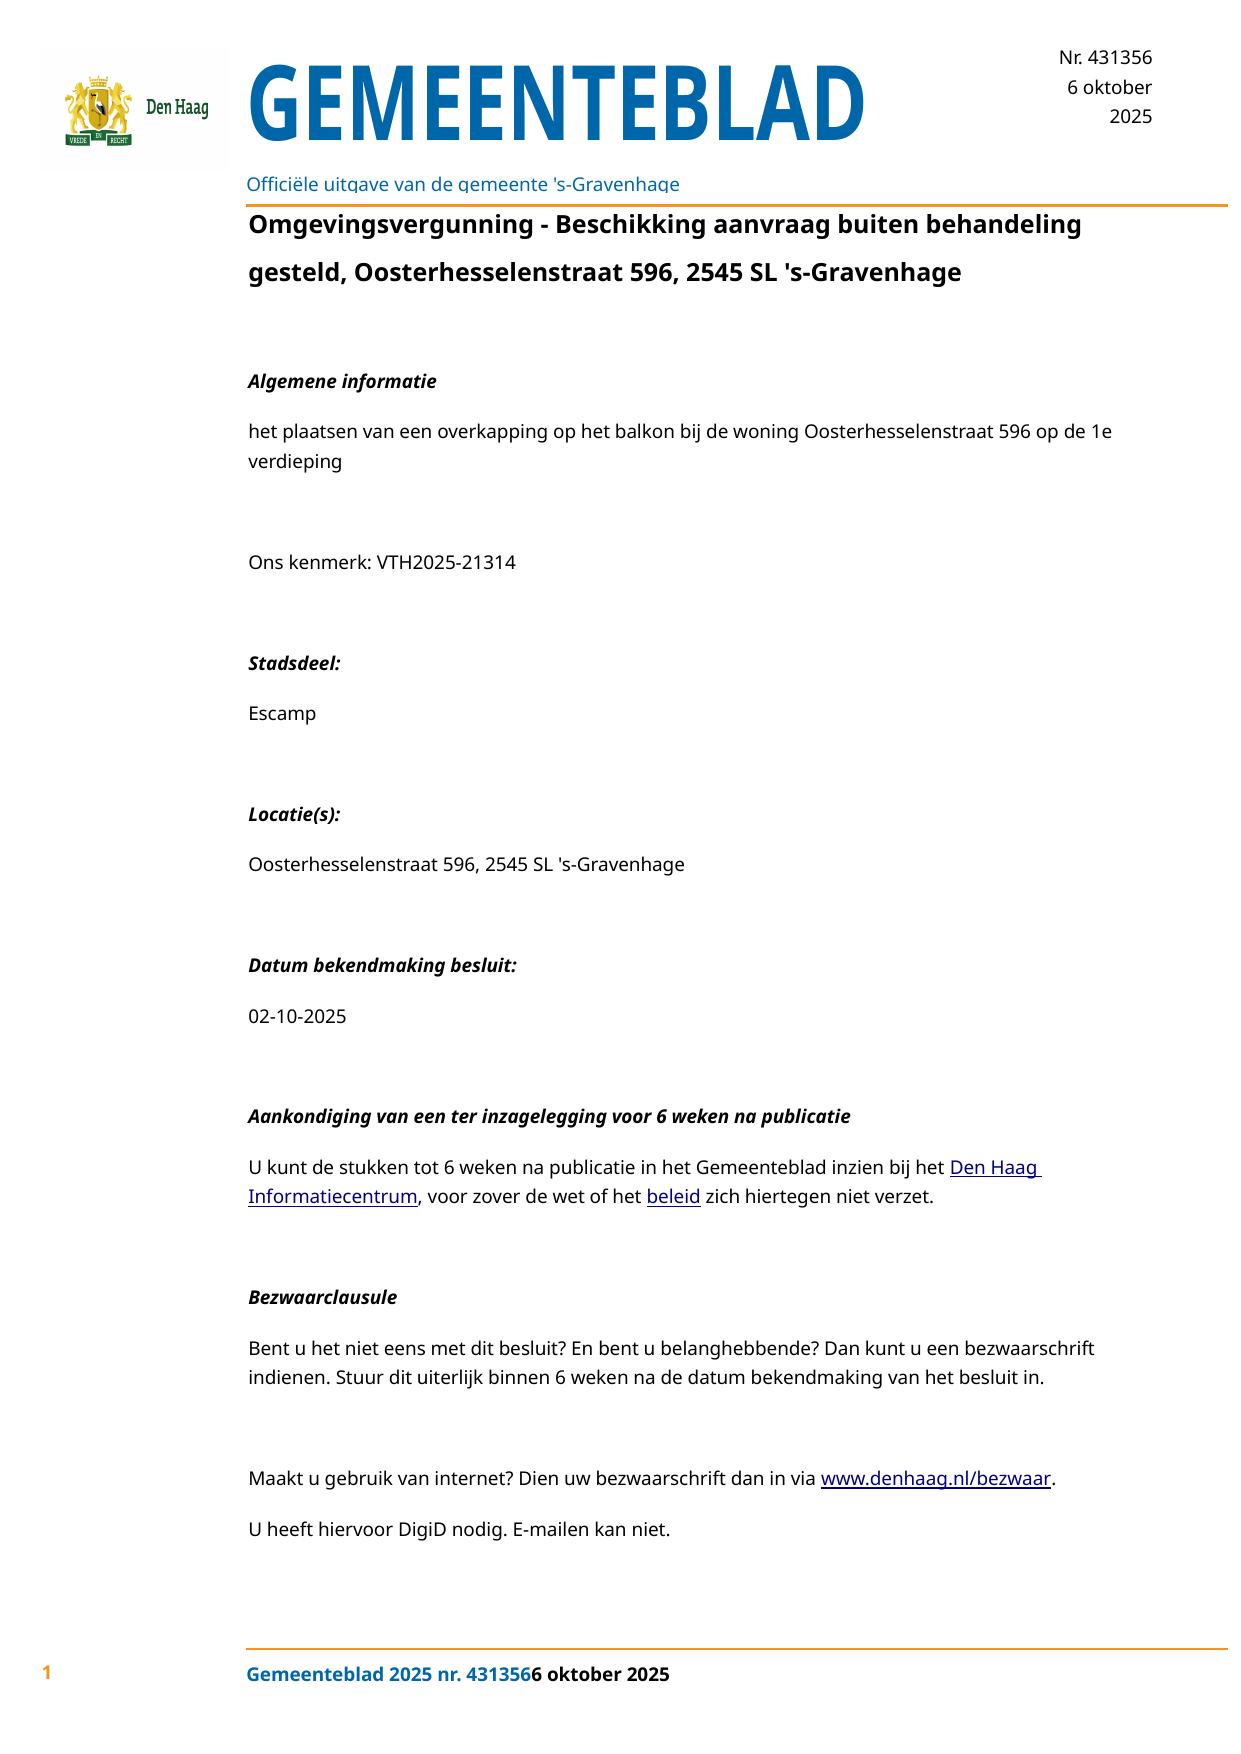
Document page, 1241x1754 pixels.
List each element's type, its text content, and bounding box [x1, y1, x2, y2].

text Algemene informatie [248, 368, 1152, 394]
picture [41, 47, 231, 172]
text Escamp [248, 700, 1152, 726]
text U kunt de stukken tot 6 weken na publicatie in het Gemeenteblad inzien bij het Den Haag Informatiecentrum, voor zover de wet of het beleid zich hiertegen niet verzet. [248, 1154, 1152, 1209]
text Bezwaarclausule [248, 1284, 1152, 1310]
text Bent u het niet eens met dit besluit? En bent u belanghebbende? Dan kunt u een bezwaarschrift indienen. Stuur dit uiterlijk binnen 6 weken na de datum bekendmaking van het besluit in. [248, 1335, 1152, 1390]
text Aankondiging van een ter inzagelegging voor 6 weken na publicatie [248, 1104, 1152, 1129]
text het plaatsen van een overkapping op het balkon bij de woning Oosterhesselenstraat 596 op de 1e verdieping [248, 419, 1152, 474]
text Stadsdeel: [248, 650, 1152, 676]
text Locatie(s): [248, 801, 1152, 827]
text Maakt u gebruik van internet? Dien uw bezwaarschrift dan in via www.denhaag.nl/bezwaar. [248, 1465, 1152, 1491]
text Omgevingsvergunning - Beschikking aanvraag buiten behandeling gesteld, Oosterhesselenstraat 596, 2545 SL 's-Gravenhage [248, 207, 1152, 288]
text Ons kenmerk: VTH2025-21314 [248, 549, 1152, 575]
text Datum bekendmaking besluit: [248, 952, 1152, 978]
text U heeft hiervoor DigiD nodig. E-mailen kan niet. [248, 1516, 1152, 1542]
text Oosterhesselenstraat 596, 2545 SL 's-Gravenhage [248, 852, 1152, 877]
text 02-10-2025 [248, 1003, 1152, 1029]
